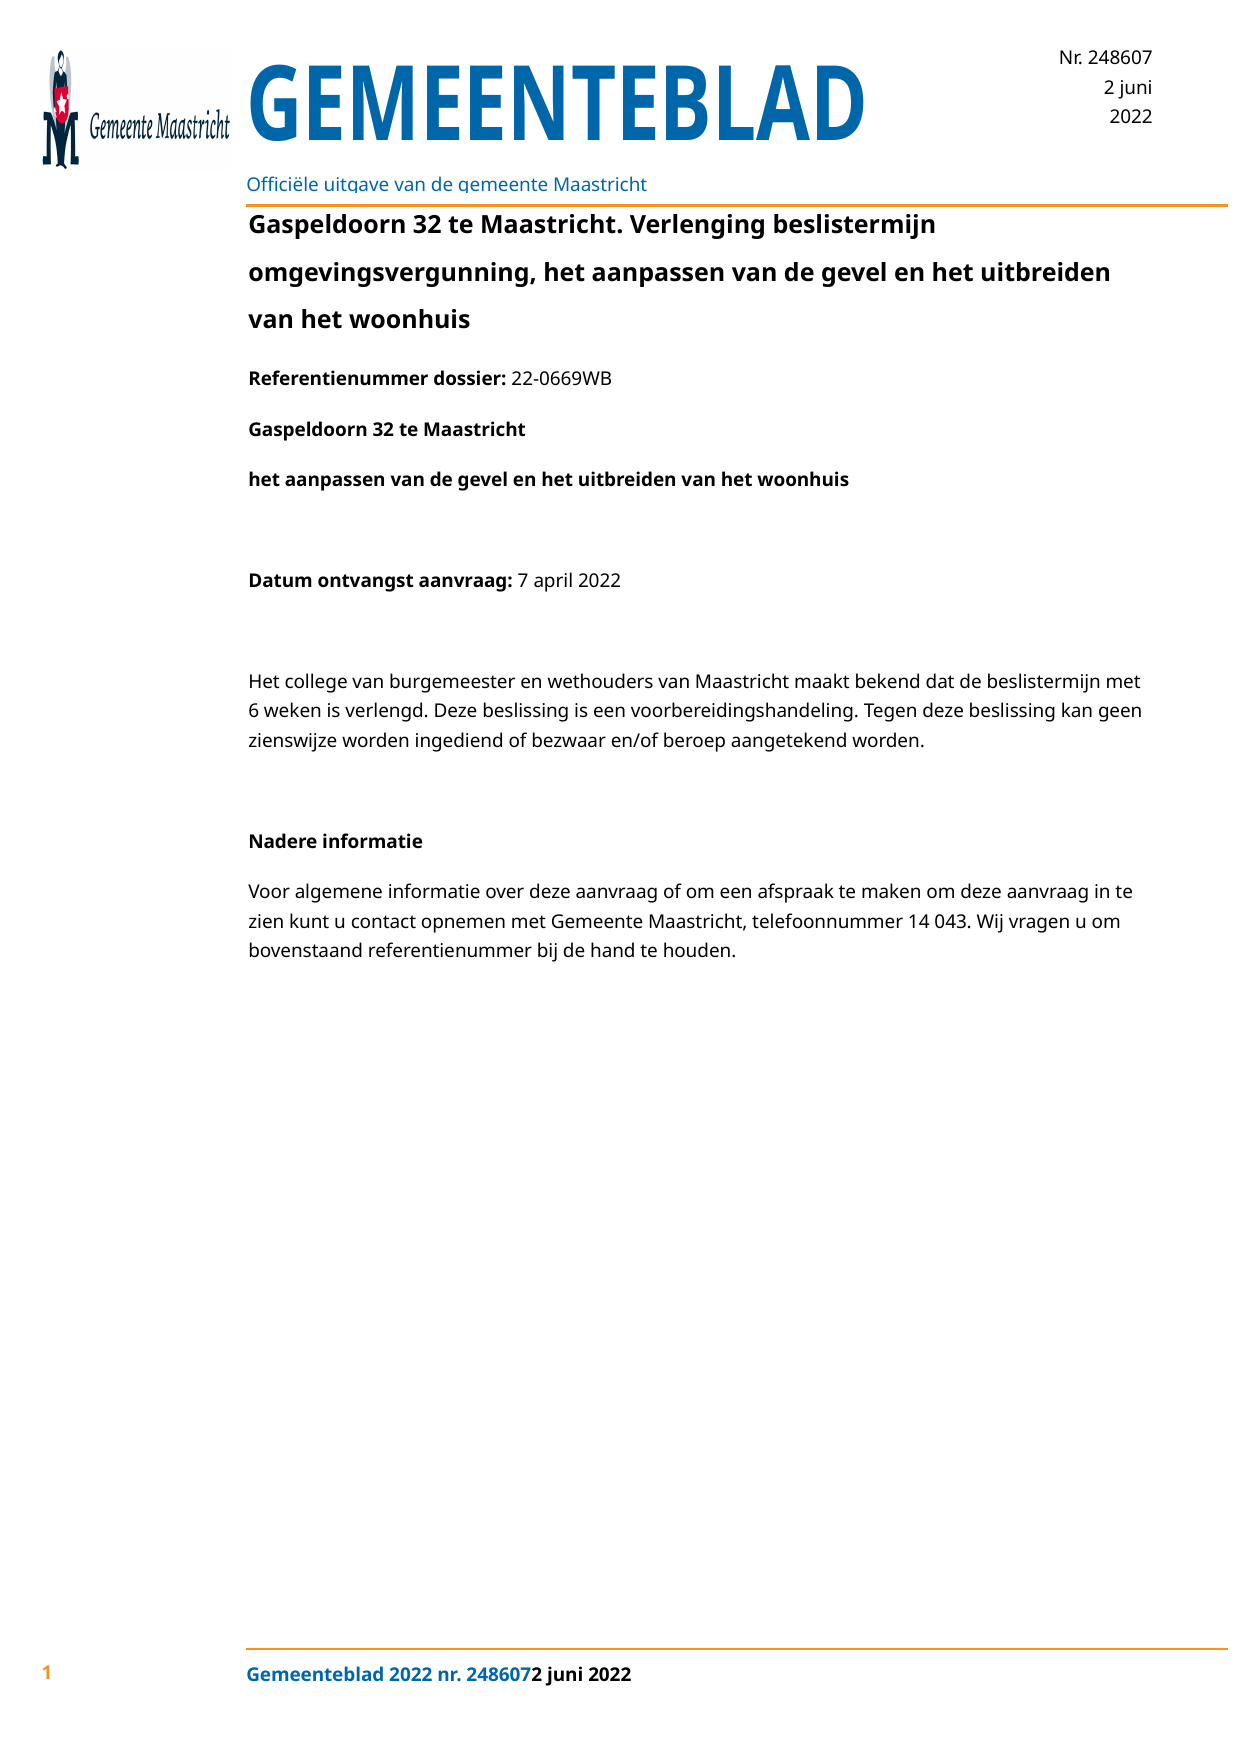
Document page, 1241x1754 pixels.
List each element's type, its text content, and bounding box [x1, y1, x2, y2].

text Gaspeldoorn 32 te Maastricht. Verlenging beslistermijn omgevingsvergunning, het aanpassen van de gevel en het uitbreiden van het woonhuis [248, 207, 1152, 336]
text Het college van burgemeester en wethouders van Maastricht maakt bekend dat de beslistermijn met 6 weken is verlengd. Deze beslissing is een voorbereidingshandeling. Tegen deze beslissing kan geen zienswijze worden ingediend of bezwaar en/of beroep aangetekend worden. [248, 668, 1152, 753]
text Nadere informatie [248, 828, 1152, 854]
text Voor algemene informatie over deze aanvraag of om een afspraak te maken om deze aanvraag in te zien kunt u contact opnemen met Gemeente Maastricht, telefoonnummer 14 043. Wij vragen u om bovenstaand referentienummer bij de hand te houden. [248, 878, 1152, 963]
picture [41, 47, 231, 172]
text het aanpassen van de gevel en het uitbreiden van het woonhuis [248, 466, 1152, 492]
text Datum ontvangst aanvraag: 7 april 2022 [248, 567, 1152, 593]
text Referentienummer dossier: 22-0669WB [248, 366, 1152, 391]
text Gaspeldoorn 32 te Maastricht [248, 416, 1152, 442]
